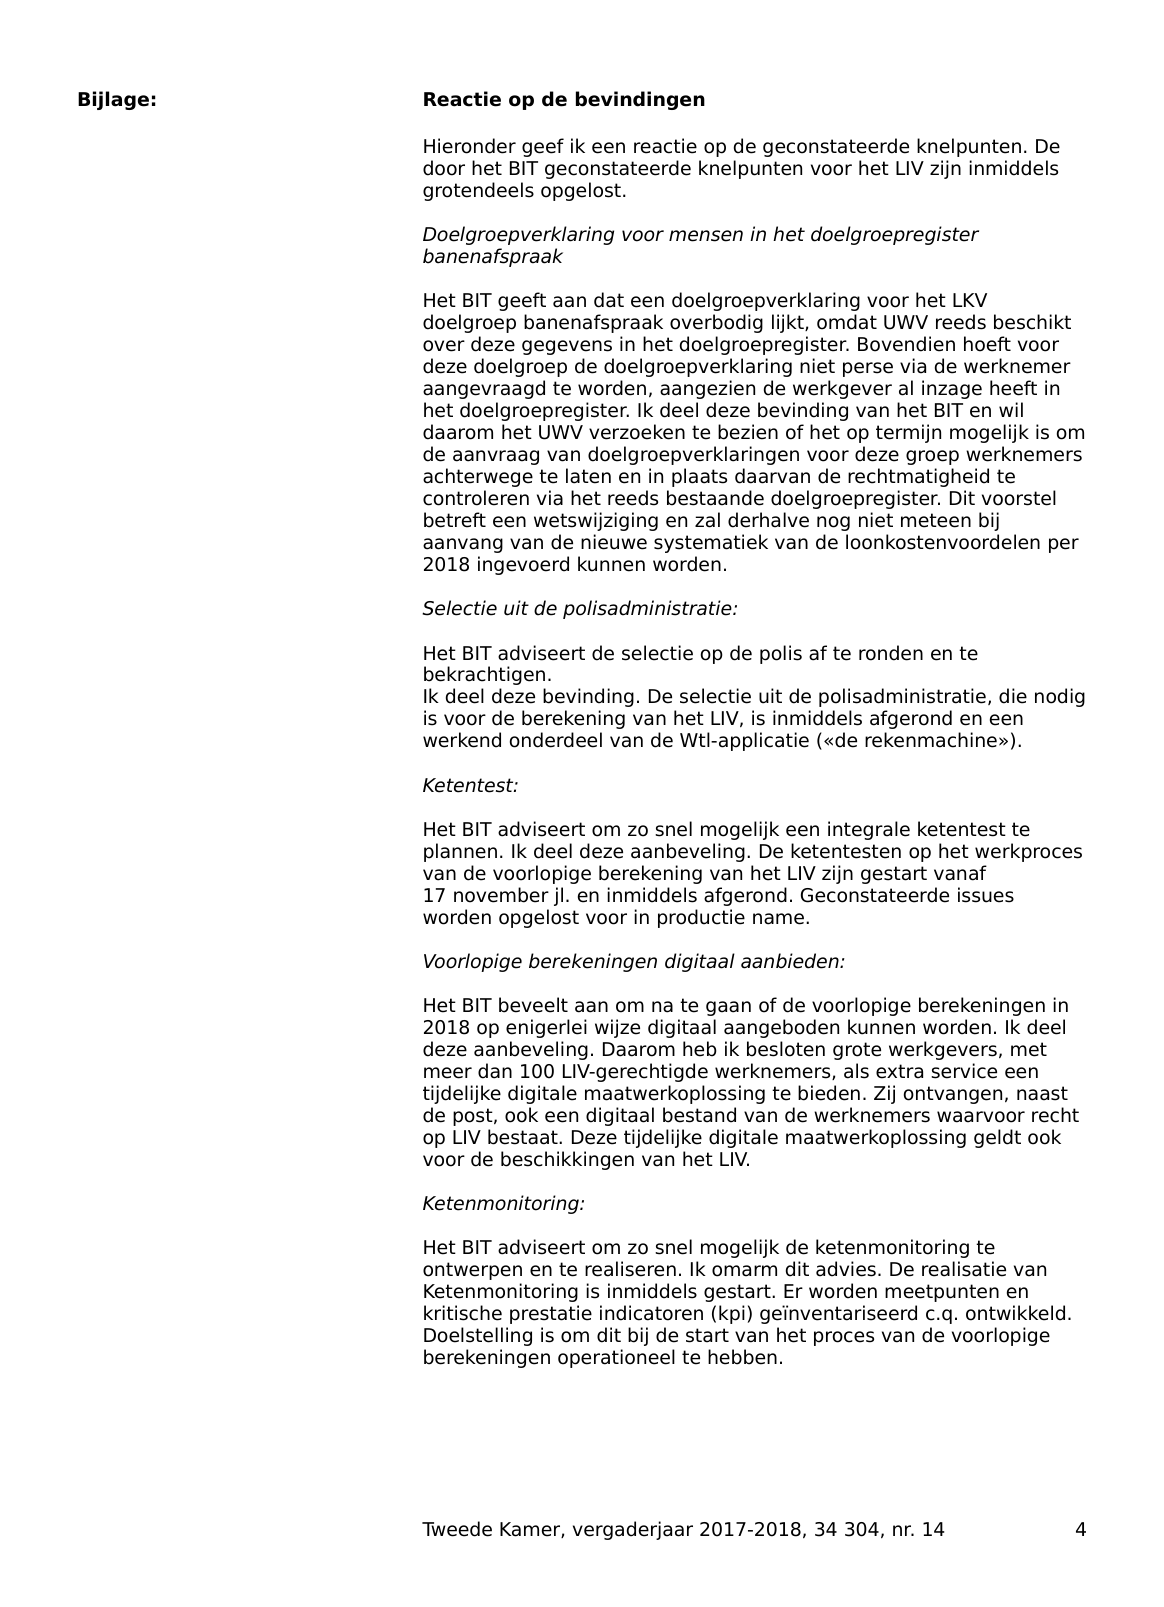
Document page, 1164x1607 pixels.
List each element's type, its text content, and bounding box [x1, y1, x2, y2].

text Hieronder geef ik een reactie op de geconstateerde knelpunten. De door het BIT geconstateerde knelpunten voor het LIV zijn inmiddels grotendeels opgelost. [422, 136, 1087, 202]
subtitle Ketenmonitoring: [422, 1193, 1087, 1215]
subtitle Selectie uit de polisadministratie: [422, 598, 1087, 620]
text Het BIT adviseert de selectie op de polis af te ronden en te bekrachtigen. [422, 642, 1087, 686]
subtitle Doelgroepverklaring voor mensen in het doelgroepregister banenafspraak [422, 224, 1087, 268]
text Het BIT adviseert om zo snel mogelijk een integrale ketentest te plannen. Ik deel deze aanbeveling. De ketentesten op het werkproces van de voorlopige berekening van het LIV zijn gestart vanaf 17 november jl. en inmiddels afgerond. Geconstateerde issues worden opgelost voor in productie name. [422, 819, 1087, 928]
text Het BIT adviseert om zo snel mogelijk de ketenmonitoring te ontwerpen en te realiseren. Ik omarm dit advies. De realisatie van Ketenmonitoring is inmiddels gestart. Er worden meetpunten en kritische prestatie indicatoren (kpi) geïnventariseerd c.q. ontwikkeld. Doelstelling is om dit bij de start van het proces van de voorlopige berekeningen operationeel te hebben. [422, 1237, 1087, 1369]
subtitle Ketentest: [422, 774, 1087, 796]
subtitle Voorlopige berekeningen digitaal aanbieden: [422, 951, 1087, 973]
text Het BIT beveelt aan om na te gaan of de voorlopige berekeningen in 2018 op enigerlei wijze digitaal aangeboden kunnen worden. Ik deel deze aanbeveling. Daarom heb ik besloten grote werkgevers, met meer dan 100 LIV-gerechtigde werknemers, als extra service een tijdelijke digitale maatwerkoplossing te bieden. Zij ontvangen, naast de post, ook een digitaal bestand van de werknemers waarvoor recht op LIV bestaat. Deze tijdelijke digitale maatwerkoplossing geldt ook voor de beschikkingen van het LIV. [422, 995, 1087, 1171]
subtitle Bijlage: Reactie op de bevindingen [77, 89, 1087, 111]
text Ik deel deze bevinding. De selectie uit de polisadministratie, die nodig is voor de berekening van het LIV, is inmiddels afgerond en een werkend onderdeel van de Wtl-applicatie («de rekenmachine»). [422, 686, 1087, 752]
text Het BIT geeft aan dat een doelgroepverklaring voor het LKV doelgroep banenafspraak overbodig lijkt, omdat UWV reeds beschikt over deze gegevens in het doelgroepregister. Bovendien hoeft voor deze doelgroep de doelgroepverklaring niet perse via de werknemer aangevraagd te worden, aangezien de werkgever al inzage heeft in het doelgroepregister. Ik deel deze bevinding van het BIT en wil daarom het UWV verzoeken te bezien of het op termijn mogelijk is om de aanvraag van doelgroepverklaringen voor deze groep werknemers achterwege te laten en in plaats daarvan de rechtmatigheid te controleren via het reeds bestaande doelgroepregister. Dit voorstel betreft een wetswijziging en zal derhalve nog niet meteen bij aanvang van de nieuwe systematiek van de loonkostenvoordelen per 2018 ingevoerd kunnen worden. [422, 290, 1087, 576]
